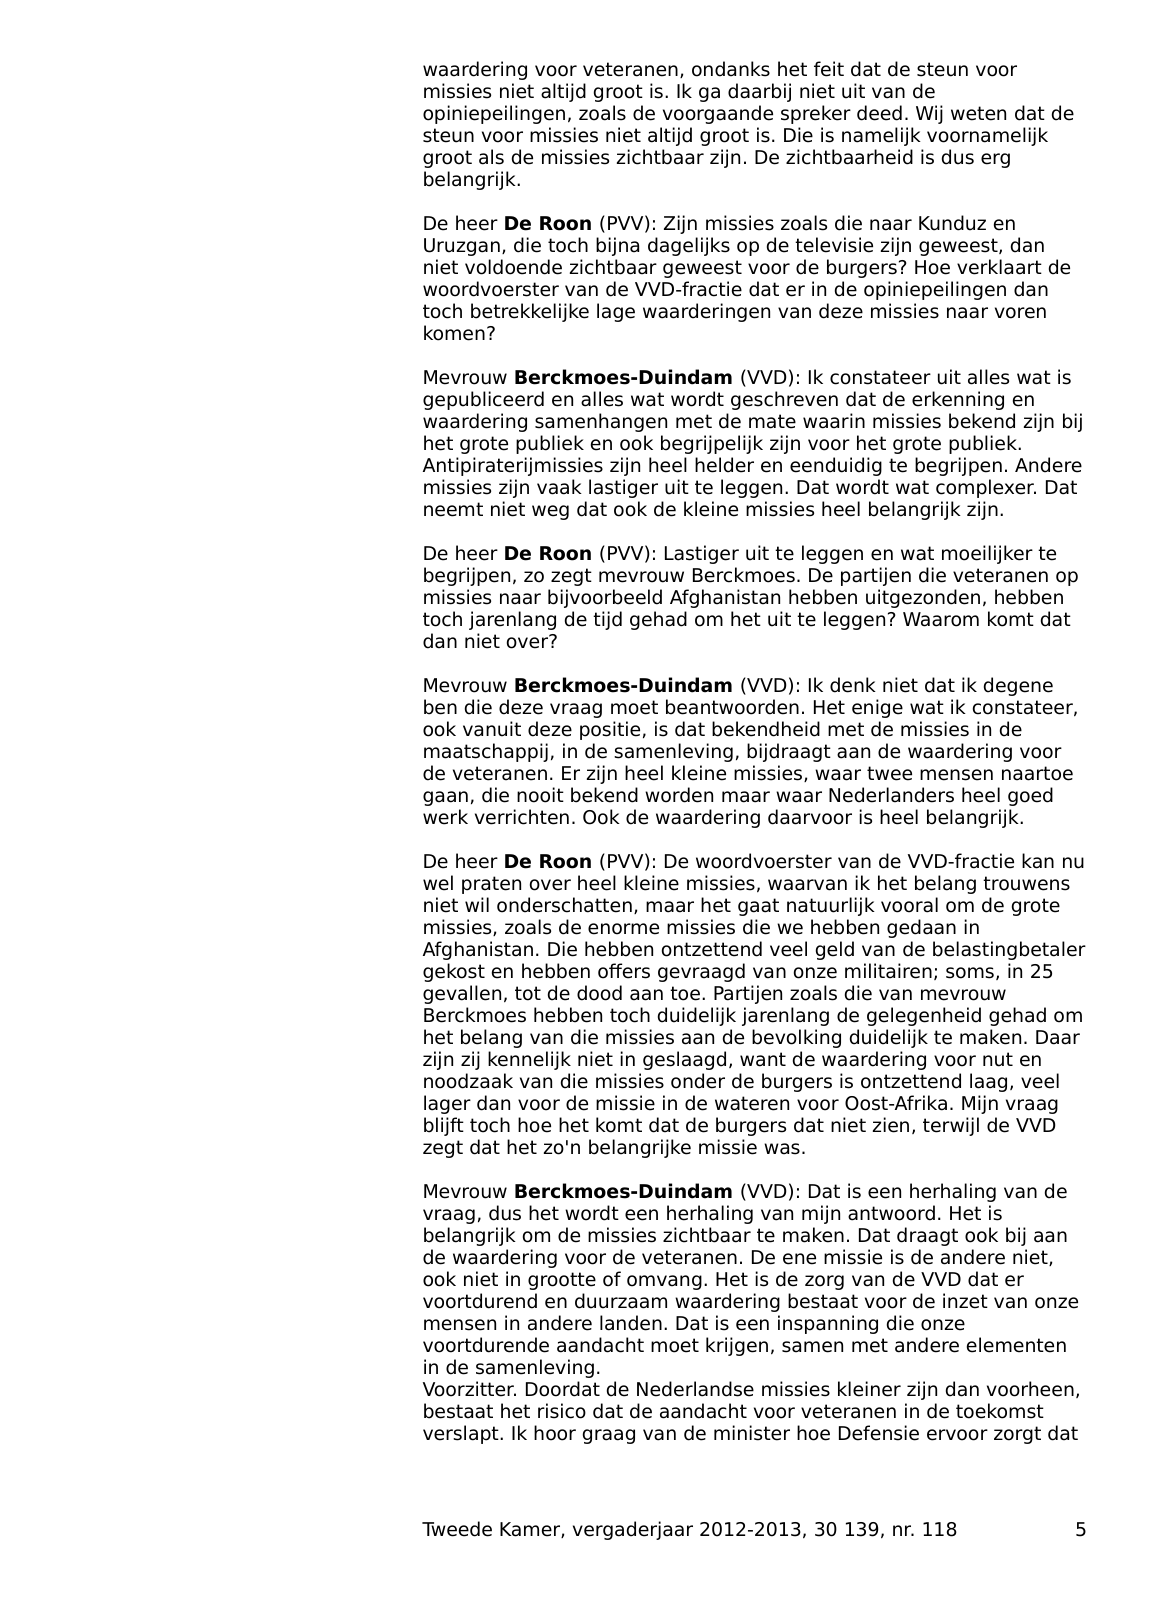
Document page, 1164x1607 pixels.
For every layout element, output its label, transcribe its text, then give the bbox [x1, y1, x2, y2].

text De heer De Roon (PVV): Zijn missies zoals die naar Kunduz en Uruzgan, die toch bijna dagelijks op de televisie zijn geweest, dan niet voldoende zichtbaar geweest voor de burgers? Hoe verklaart de woordvoerster van de VVD-fractie dat er in de opiniepeilingen dan toch betrekkelijke lage waarderingen van deze missies naar voren komen? [422, 213, 1087, 345]
text Mevrouw Berckmoes-Duindam (VVD): Dat is een herhaling van de vraag, dus het wordt een herhaling van mijn antwoord. Het is belangrijk om de missies zichtbaar te maken. Dat draagt ook bij aan de waardering voor de veteranen. De ene missie is de andere niet, ook niet in grootte of omvang. Het is de zorg van de VVD dat er voortdurend en duurzaam waardering bestaat voor de inzet van onze mensen in andere landen. Dat is een inspanning die onze voortdurende aandacht moet krijgen, samen met andere elementen in de samenleving. [422, 1181, 1087, 1379]
text Mevrouw Berckmoes-Duindam (VVD): Ik denk niet dat ik degene ben die deze vraag moet beantwoorden. Het enige wat ik constateer, ook vanuit deze positie, is dat bekendheid met de missies in de maatschappij, in de samenleving, bijdraagt aan de waardering voor de veteranen. Er zijn heel kleine missies, waar twee mensen naartoe gaan, die nooit bekend worden maar waar Nederlanders heel goed werk verrichten. Ook de waardering daarvoor is heel belangrijk. [422, 675, 1087, 829]
text Voorzitter. Doordat de Nederlandse missies kleiner zijn dan voorheen, bestaat het risico dat de aandacht voor veteranen in de toekomst verslapt. Ik hoor graag van de minister hoe Defensie ervoor zorgt dat [422, 1379, 1087, 1445]
text De heer De Roon (PVV): De woordvoerster van de VVD-fractie kan nu wel praten over heel kleine missies, waarvan ik het belang trouwens niet wil onderschatten, maar het gaat natuurlijk vooral om de grote missies, zoals de enorme missies die we hebben gedaan in Afghanistan. Die hebben ontzettend veel geld van de belastingbetaler gekost en hebben offers gevraagd van onze militairen; soms, in 25 gevallen, tot de dood aan toe. Partijen zoals die van mevrouw Berckmoes hebben toch duidelijk jarenlang de gelegenheid gehad om het belang van die missies aan de bevolking duidelijk te maken. Daar zijn zij kennelijk niet in geslaagd, want de waardering voor nut en noodzaak van die missies onder de burgers is ontzettend laag, veel lager dan voor de missie in de wateren voor Oost-Afrika. Mijn vraag blijft toch hoe het komt dat de burgers dat niet zien, terwijl de VVD zegt dat het zo'n belangrijke missie was. [422, 851, 1087, 1159]
text waardering voor veteranen, ondanks het feit dat de steun voor missies niet altijd groot is. Ik ga daarbij niet uit van de opiniepeilingen, zoals de voorgaande spreker deed. Wij weten dat de steun voor missies niet altijd groot is. Die is namelijk voornamelijk groot als de missies zichtbaar zijn. De zichtbaarheid is dus erg belangrijk. [422, 59, 1087, 191]
text De heer De Roon (PVV): Lastiger uit te leggen en wat moeilijker te begrijpen, zo zegt mevrouw Berckmoes. De partijen die veteranen op missies naar bijvoorbeeld Afghanistan hebben uitgezonden, hebben toch jarenlang de tijd gehad om het uit te leggen? Waarom komt dat dan niet over? [422, 543, 1087, 653]
text Mevrouw Berckmoes-Duindam (VVD): Ik constateer uit alles wat is gepubliceerd en alles wat wordt geschreven dat de erkenning en waardering samenhangen met de mate waarin missies bekend zijn bij het grote publiek en ook begrijpelijk zijn voor het grote publiek. Antipiraterijmissies zijn heel helder en eenduidig te begrijpen. Andere missies zijn vaak lastiger uit te leggen. Dat wordt wat complexer. Dat neemt niet weg dat ook de kleine missies heel belangrijk zijn. [422, 367, 1087, 521]
